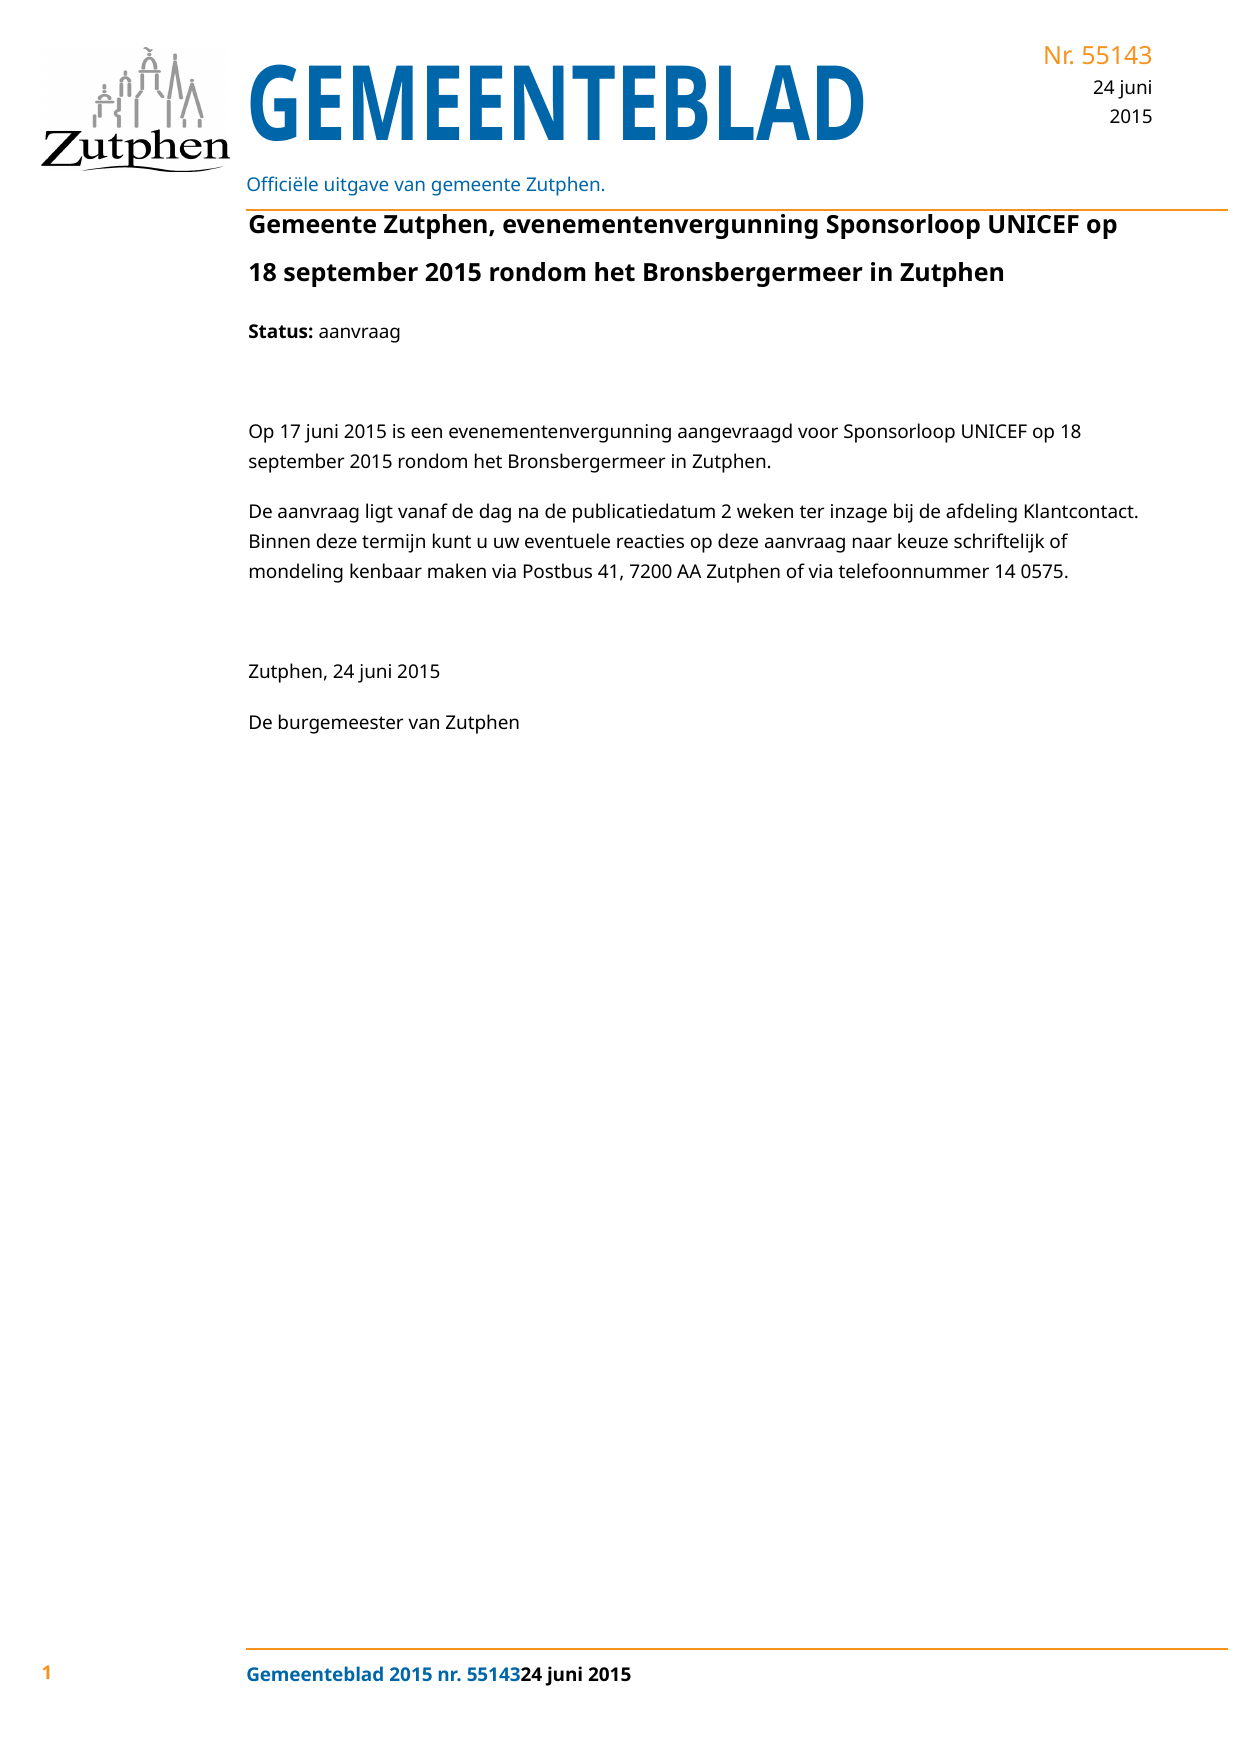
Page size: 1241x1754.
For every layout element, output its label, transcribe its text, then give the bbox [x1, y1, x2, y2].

picture [41, 47, 231, 172]
text De aanvraag ligt vanaf de dag na de publicatiedatum 2 weken ter inzage bij de afdeling Klantcontact. Binnen deze termijn kunt u uw eventuele reacties op deze aanvraag naar keuze schriftelijk of mondeling kenbaar maken via Postbus 41, 7200 AA Zutphen of via telefoonnummer 14 0575. [248, 499, 1152, 584]
text Zutphen, 24 juni 2015 [248, 659, 1152, 684]
text Op 17 juni 2015 is een evenementenvergunning aangevraagd voor Sponsorloop UNICEF op 18 september 2015 rondom het Bronsbergermeer in Zutphen. [248, 419, 1152, 474]
text Gemeente Zutphen, evenementenvergunning Sponsorloop UNICEF op 18 september 2015 rondom het Bronsbergermeer in Zutphen [248, 211, 1152, 288]
text Status: aanvraag [248, 318, 1152, 344]
text De burgemeester van Zutphen [248, 709, 1152, 735]
